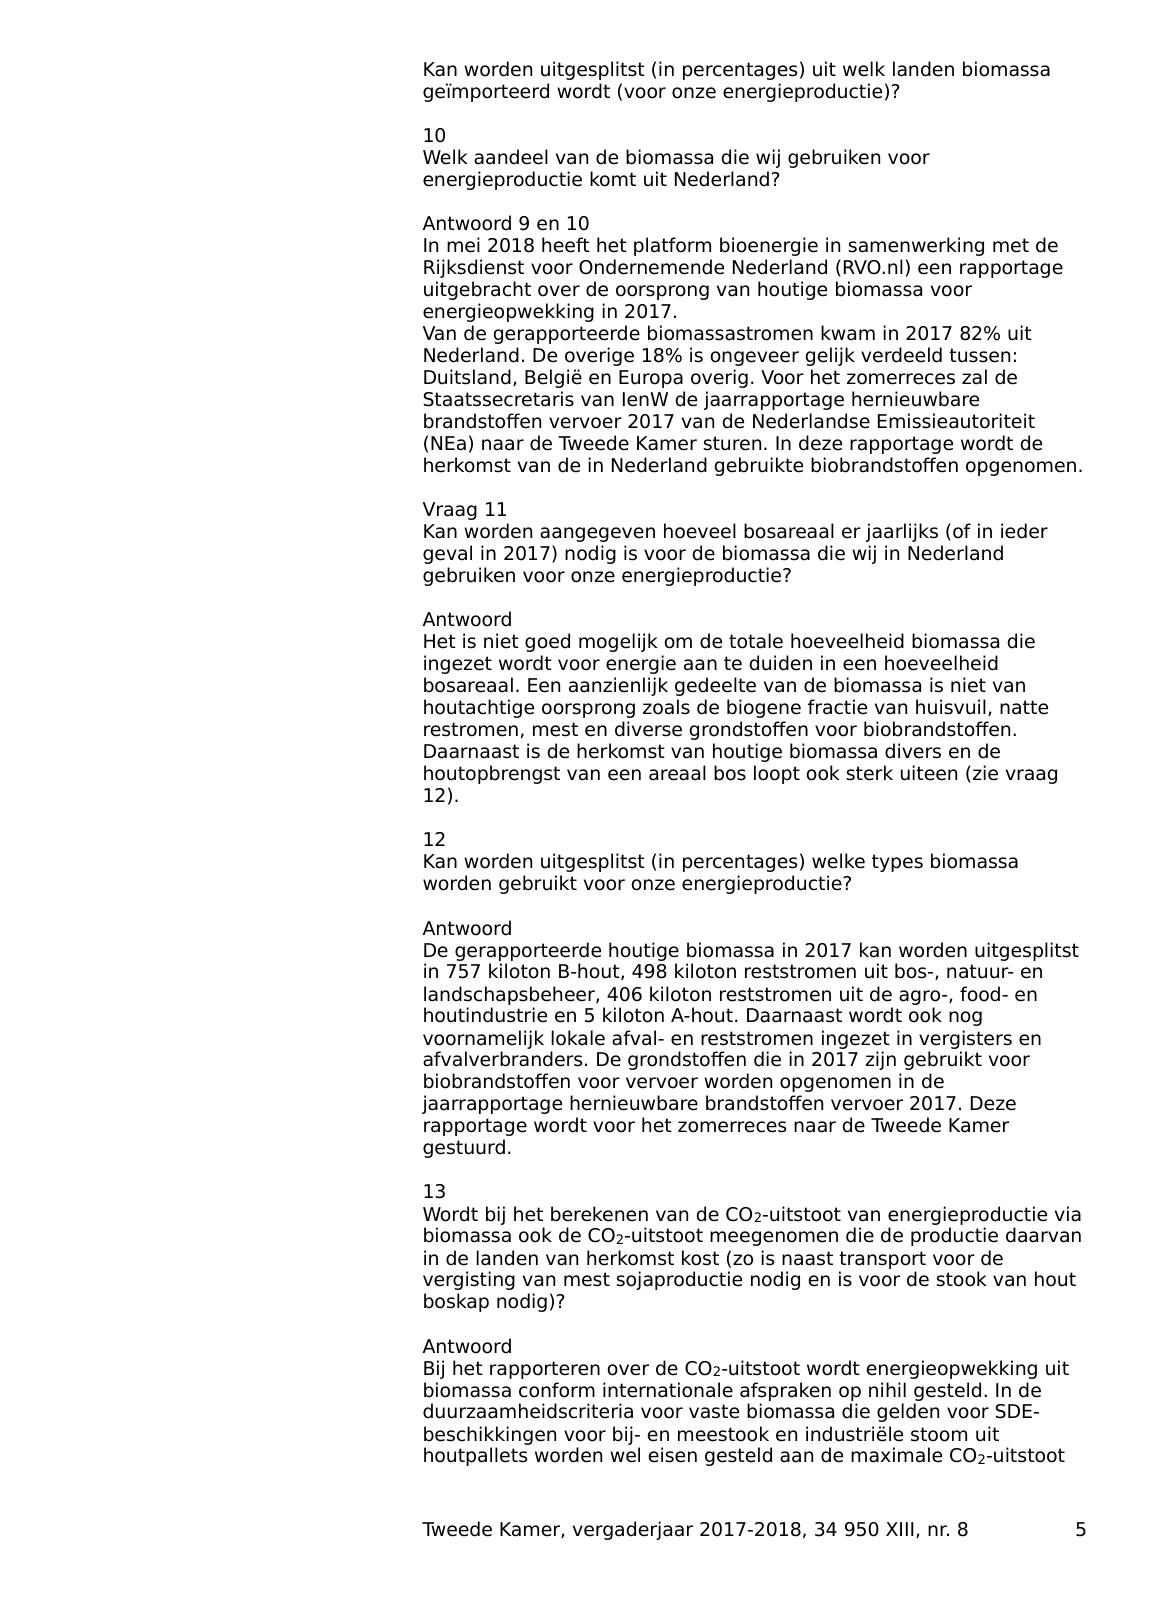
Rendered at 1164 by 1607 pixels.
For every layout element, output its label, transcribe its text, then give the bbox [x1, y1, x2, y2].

text 10 [422, 125, 1087, 147]
text Het is niet goed mogelijk om de totale hoeveelheid biomassa die ingezet wordt voor energie aan te duiden in een hoeveelheid bosareaal. Een aanzienlijk gedeelte van de biomassa is niet van houtachtige oorsprong zoals de biogene fractie van huisvuil, natte restromen, mest en diverse grondstoffen voor biobrandstoffen. Daarnaast is de herkomst van houtige biomassa divers en de houtopbrengst van een areaal bos loopt ook sterk uiteen (zie vraag 12). [422, 631, 1087, 807]
text Antwoord [422, 917, 1087, 939]
text 12 [422, 829, 1087, 851]
text Antwoord [422, 609, 1087, 631]
text Antwoord [422, 1336, 1087, 1357]
text Welk aandeel van de biomassa die wij gebruiken voor energieproductie komt uit Nederland? [422, 147, 1087, 191]
text Kan worden uitgesplitst (in percentages) welke types biomassa worden gebruikt voor onze energieproductie? [422, 851, 1087, 895]
text Wordt bij het berekenen van de CO2-uitstoot van energieproductie via biomassa ook de CO2-uitstoot meegenomen die de productie daarvan in de landen van herkomst kost (zo is naast transport voor de vergisting van mest sojaproductie nodig en is voor de stook van hout boskap nodig)? [422, 1203, 1087, 1313]
text Antwoord 9 en 10 [422, 213, 1087, 235]
text 13 [422, 1181, 1087, 1203]
text Vraag 11 [422, 499, 1087, 521]
text Van de gerapporteerde biomassastromen kwam in 2017 82% uit Nederland. De overige 18% is ongeveer gelijk verdeeld tussen: Duitsland, België en Europa overig. Voor het zomerreces zal de Staatssecretaris van IenW de jaarrapportage hernieuwbare brandstoffen vervoer 2017 van de Nederlandse Emissieautoriteit (NEa) naar de Tweede Kamer sturen. In deze rapportage wordt de herkomst van de in Nederland gebruikte biobrandstoffen opgenomen. [422, 323, 1087, 477]
text In mei 2018 heeft het platform bioenergie in samenwerking met de Rijksdienst voor Ondernemende Nederland (RVO.nl) een rapportage uitgebracht over de oorsprong van houtige biomassa voor energieopwekking in 2017. [422, 235, 1087, 323]
text Kan worden aangegeven hoeveel bosareaal er jaarlijks (of in ieder geval in 2017) nodig is voor de biomassa die wij in Nederland gebruiken voor onze energieproductie? [422, 521, 1087, 587]
text De gerapporteerde houtige biomassa in 2017 kan worden uitgesplitst in 757 kiloton B-hout, 498 kiloton reststromen uit bos-, natuur- en landschapsbeheer, 406 kiloton reststromen uit de agro-, food- en houtindustrie en 5 kiloton A-hout. Daarnaast wordt ook nog voornamelijk lokale afval- en reststromen ingezet in vergisters en afvalverbranders. De grondstoffen die in 2017 zijn gebruikt voor biobrandstoffen voor vervoer worden opgenomen in de jaarrapportage hernieuwbare brandstoffen vervoer 2017. Deze rapportage wordt voor het zomerreces naar de Tweede Kamer gestuurd. [422, 939, 1087, 1159]
text Kan worden uitgesplitst (in percentages) uit welk landen biomassa geïmporteerd wordt (voor onze energieproductie)? [422, 59, 1087, 103]
text Bij het rapporteren over de CO2-uitstoot wordt energieopwekking uit biomassa conform internationale afspraken op nihil gesteld. In de duurzaamheidscriteria voor vaste biomassa die gelden voor SDE-beschikkingen voor bij- en meestook en industriële stoom uit houtpallets worden wel eisen gesteld aan de maximale CO2-uitstoot [422, 1357, 1087, 1467]
